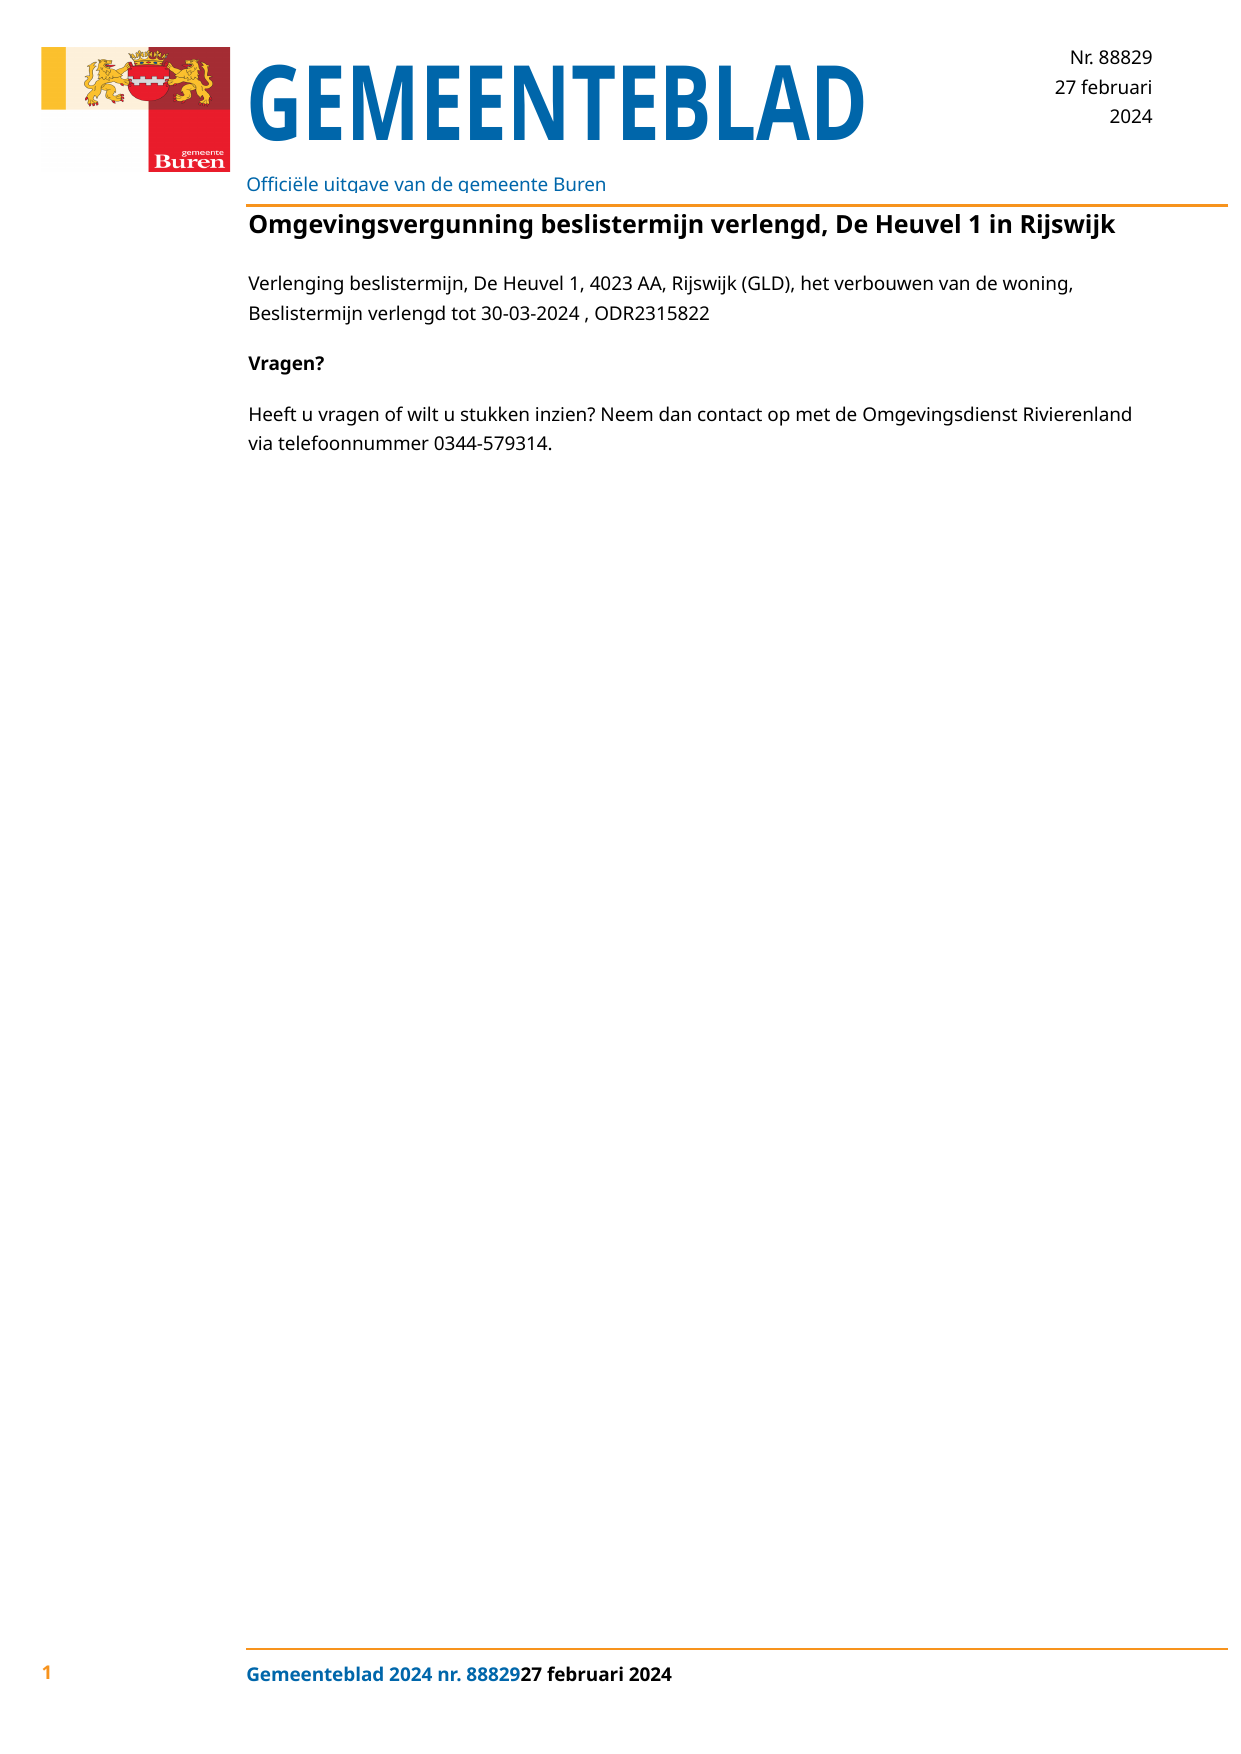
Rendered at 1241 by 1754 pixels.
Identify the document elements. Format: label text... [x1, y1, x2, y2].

text Omgevingsvergunning beslistermijn verlengd, De Heuvel 1 in Rijswijk [248, 207, 1152, 241]
text Heeft u vragen of wilt u stukken inzien? Neem dan contact op met de Omgevingsdienst Rivierenland via telefoonnummer 0344-579314. [248, 401, 1152, 456]
text Vragen? [248, 350, 1152, 376]
text Verlenging beslistermijn, De Heuvel 1, 4023 AA, Rijswijk (GLD), het verbouwen van de woning, Beslistermijn verlengd tot 30-03-2024 , ODR2315822 [248, 270, 1152, 326]
picture [41, 47, 231, 172]
